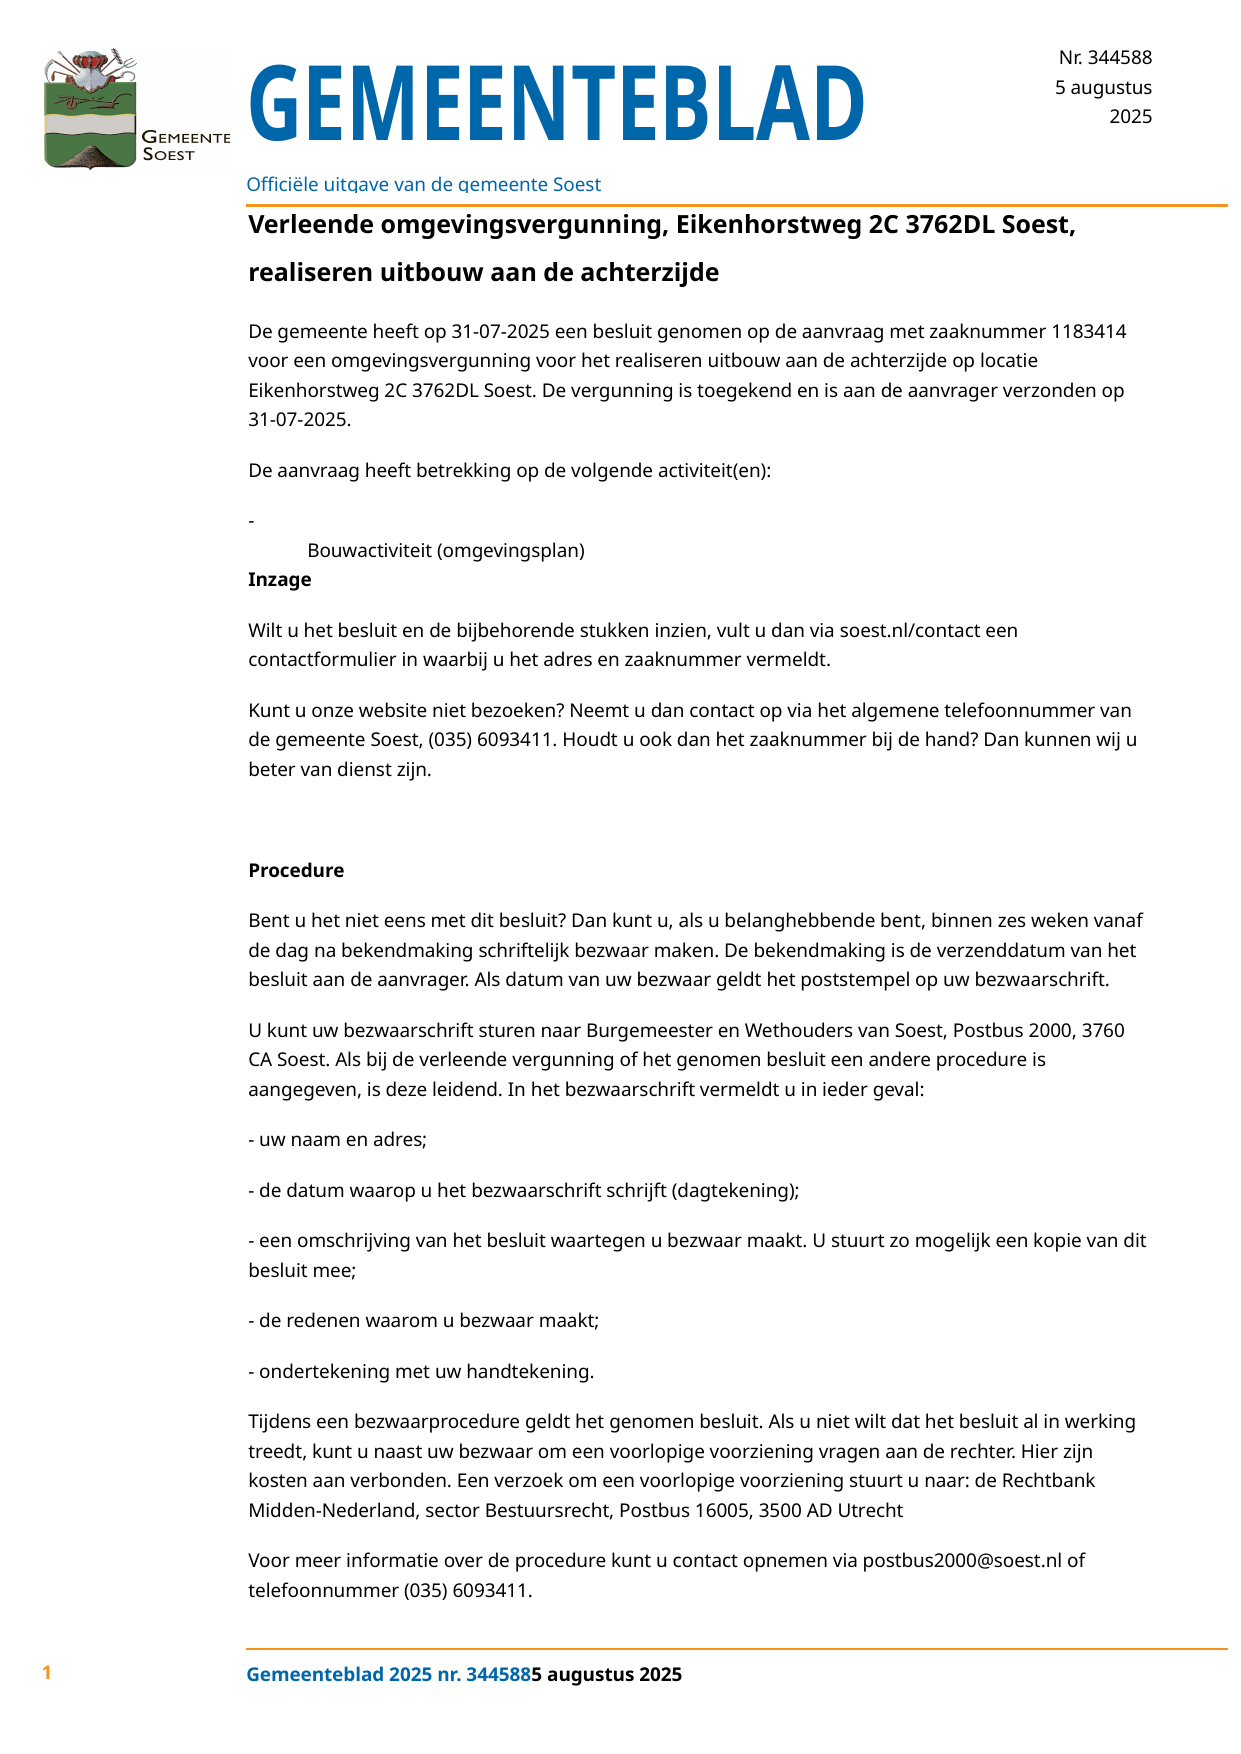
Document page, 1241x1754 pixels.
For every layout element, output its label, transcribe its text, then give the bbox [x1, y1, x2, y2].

text Verleende omgevingsvergunning, Eikenhorstweg 2C 3762DL Soest, realiseren uitbouw aan de achterzijde [248, 207, 1152, 288]
text Bent u het niet eens met dit besluit? Dan kunt u, als u belanghebbende bent, binnen zes weken vanaf de dag na bekendmaking schriftelijk bezwaar maken. De bekendmaking is de verzenddatum van het besluit aan de aanvrager. Als datum van uw bezwaar geldt het poststempel op uw bezwaarschrift. [248, 907, 1152, 992]
text Tijdens een bezwaarprocedure geldt het genomen besluit. Als u niet wilt dat het besluit al in werking treedt, kunt u naast uw bezwaar om een voorlopige voorziening vragen aan de rechter. Hier zijn kosten aan verbonden. Een verzoek om een voorlopige voorziening stuurt u naar: de Rechtbank Midden-Nederland, sector Bestuursrecht, Postbus 16005, 3500 AD Utrecht [248, 1408, 1152, 1523]
text De gemeente heeft op 31-07-2025 een besluit genomen op de aanvraag met zaaknummer 1183414 voor een omgevingsvergunning voor het realiseren uitbouw aan de achterzijde op locatie Eikenhorstweg 2C 3762DL Soest. De vergunning is toegekend en is aan de aanvrager verzonden op 31-07-2025. [248, 318, 1152, 432]
text Voor meer informatie over de procedure kunt u contact opnemen via postbus2000@soest.nl of telefoonnummer (035) 6093411. [248, 1547, 1152, 1603]
text - uw naam en adres; [248, 1127, 1152, 1152]
text Procedure [248, 857, 1152, 883]
list Bouwactiviteit (omgevingsplan) [248, 537, 1152, 563]
text De aanvraag heeft betrekking op de volgende activiteit(en): [248, 457, 1152, 483]
picture [41, 47, 231, 172]
text - de datum waarop u het bezwaarschrift schrijft (dagtekening); [248, 1177, 1152, 1203]
text - de redenen waarom u bezwaar maakt; [248, 1307, 1152, 1333]
text - ondertekening met uw handtekening. [248, 1358, 1152, 1384]
text - een omschrijving van het besluit waartegen u bezwaar maakt. U stuurt zo mogelijk een kopie van dit besluit mee; [248, 1227, 1152, 1283]
text U kunt uw bezwaarschrift sturen naar Burgemeester en Wethouders van Soest, Postbus 2000, 3760 CA Soest. Als bij de verleende vergunning of het genomen besluit een andere procedure is aangegeven, is deze leidend. In het bezwaarschrift vermeldt u in ieder geval: [248, 1017, 1152, 1102]
text Kunt u onze website niet bezoeken? Neemt u dan contact op via het algemene telefoonnummer van de gemeente Soest, (035) 6093411. Houdt u ook dan het zaaknummer bij de hand? Dan kunnen wij u beter van dienst zijn. [248, 697, 1152, 782]
text Inzage [248, 567, 1152, 592]
text Wilt u het besluit en de bijbehorende stukken inzien, vult u dan via soest.nl/contact een contactformulier in waarbij u het adres en zaaknummer vermeldt. [248, 617, 1152, 672]
